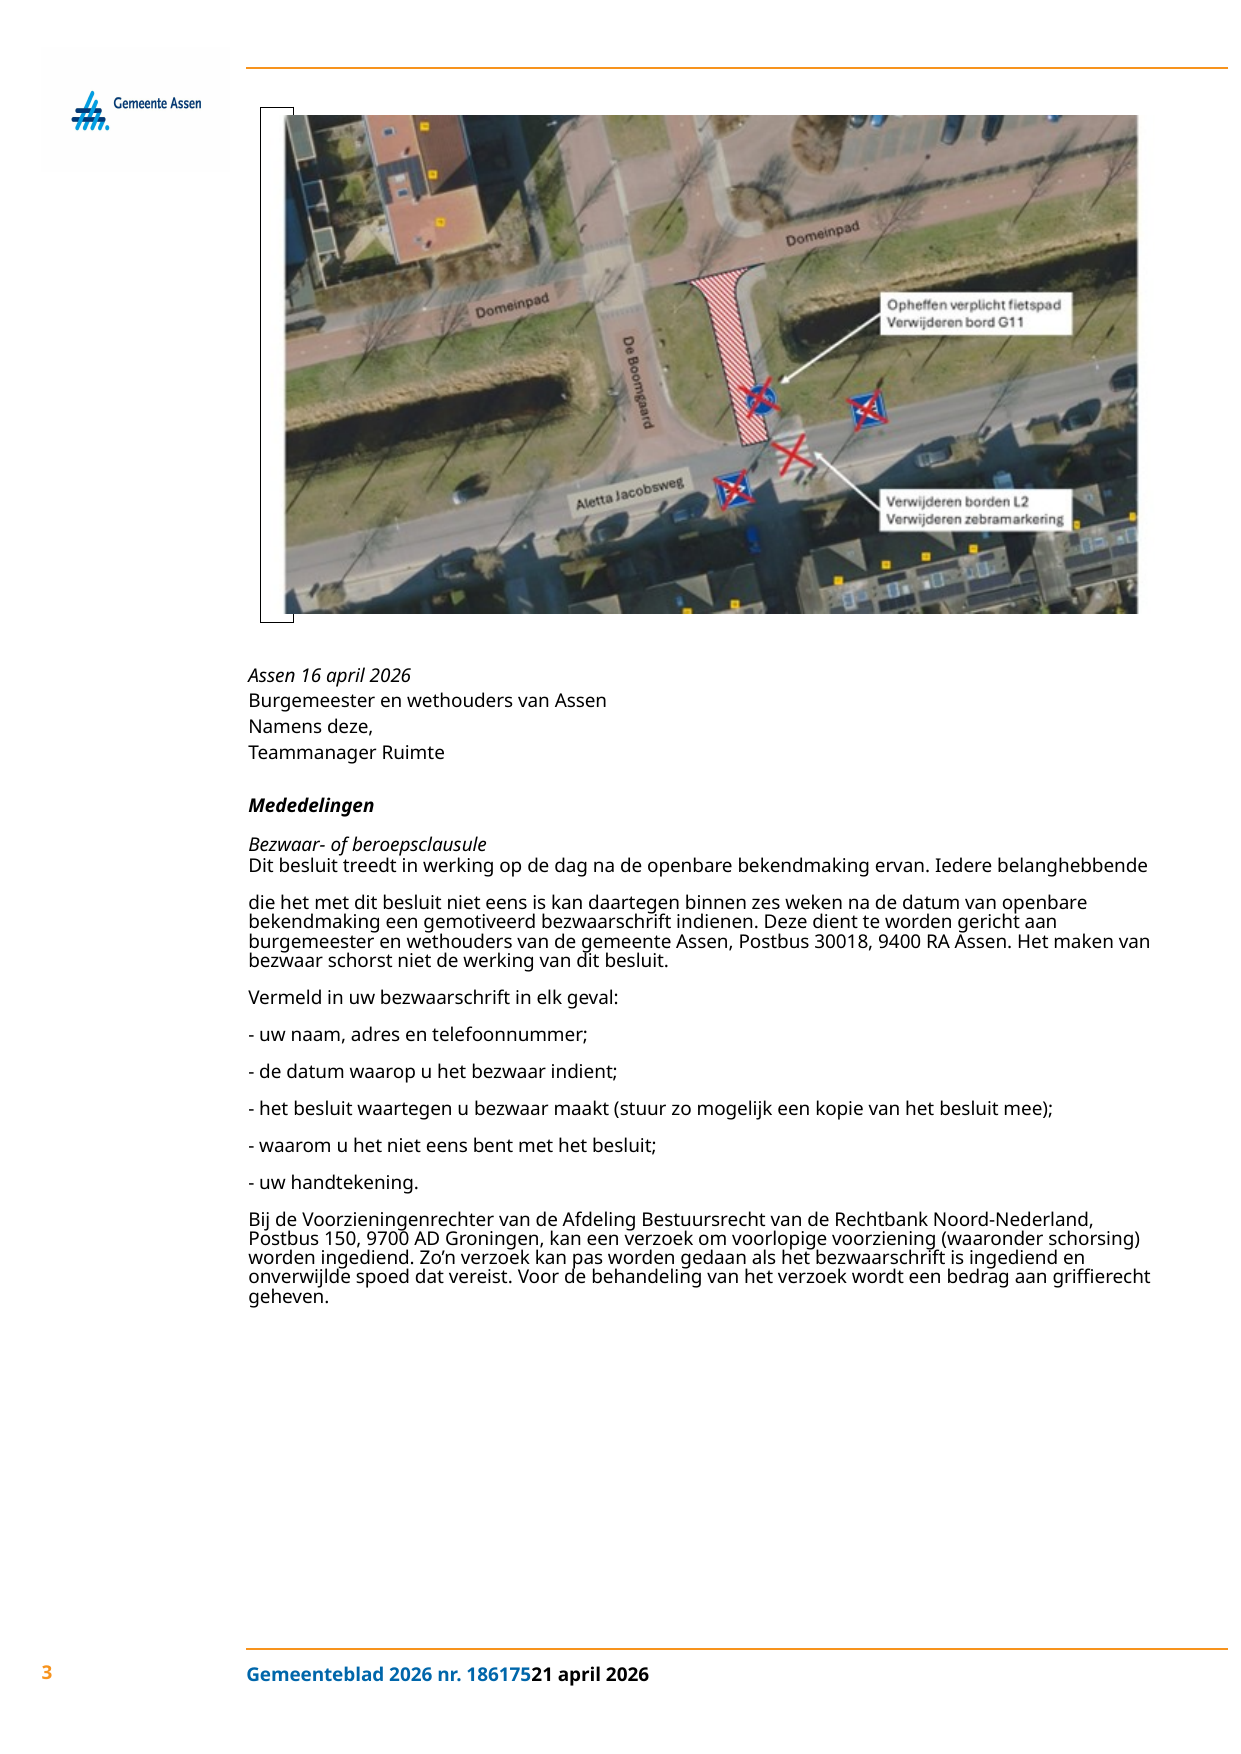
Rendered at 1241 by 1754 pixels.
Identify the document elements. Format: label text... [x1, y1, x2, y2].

text Bij de Voorzieningenrechter van de Afdeling Bestuursrecht van de Rechtbank Noord-Nederland, Postbus 150, 9700 AD Groningen, kan een verzoek om voorlopige voorziening (waaronder schorsing) worden ingediend. Zo’n verzoek kan pas worden gedaan als het bezwaarschrift is ingediend en onverwijlde spoed dat vereist. Voor de behandeling van het verzoek wordt een bedrag aan griffierecht geheven. [248, 1211, 1152, 1307]
text Assen 16 april 2026 [248, 662, 1152, 688]
picture [268, 115, 1155, 614]
text Teammanager Ruimte [248, 739, 1152, 765]
text - uw handtekening. [248, 1174, 1152, 1193]
picture [41, 47, 231, 172]
text die het met dit besluit niet eens is kan daartegen binnen zes weken na de datum van openbare bekendmaking een gemotiveerd bezwaarschrift indienen. Deze dient te worden gericht aan burgemeester en wethouders van de gemeente Assen, Postbus 30018, 9400 RA Assen. Het maken van bezwaar schorst niet de werking van dit besluit. [248, 894, 1152, 971]
text Bezwaar- of beroepsclausule [248, 831, 1152, 857]
text - waarom u het niet eens bent met het besluit; [248, 1137, 1152, 1156]
text - uw naam, adres en telefoonnummer; [248, 1026, 1152, 1045]
text Namens deze, [248, 713, 1152, 739]
text Vermeld in uw bezwaarschrift in elk geval: [248, 989, 1152, 1008]
text Burgemeester en wethouders van Assen [248, 688, 1152, 713]
text - de datum waarop u het bezwaar indient; [248, 1063, 1152, 1082]
text - het besluit waartegen u bezwaar maakt (stuur zo mogelijk een kopie van het besluit mee); [248, 1100, 1152, 1119]
text Dit besluit treedt in werking op de dag na de openbare bekendmaking ervan. Iedere belanghebbende [248, 857, 1152, 876]
text Mededelingen [248, 792, 1152, 818]
